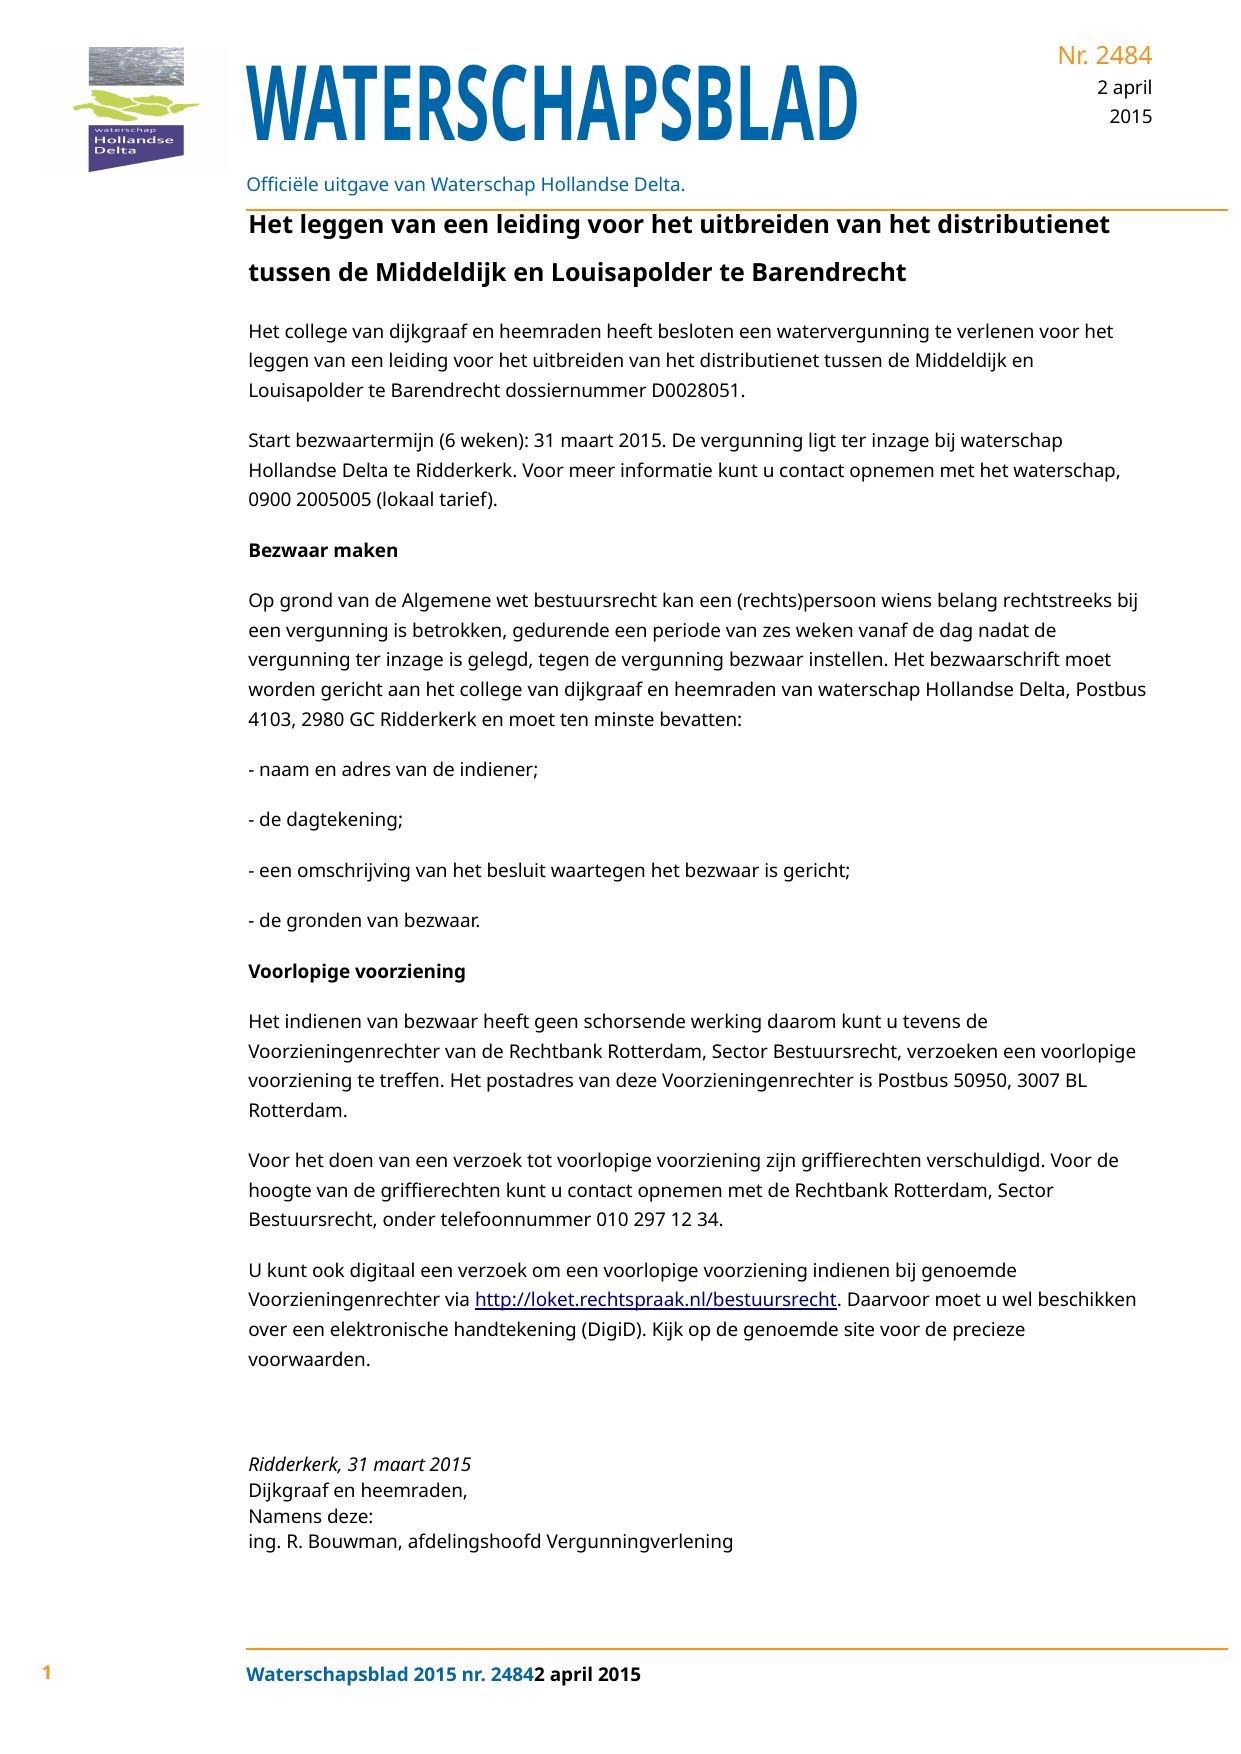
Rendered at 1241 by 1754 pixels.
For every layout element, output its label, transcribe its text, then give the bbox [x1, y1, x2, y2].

text - de dagtekening; [248, 807, 1152, 832]
text Dijkgraaf en heemraden, [248, 1477, 1152, 1503]
text Het leggen van een leiding voor het uitbreiden van het distributienet tussen de Middeldijk en Louisapolder te Barendrecht [248, 211, 1152, 288]
picture [41, 47, 231, 172]
text - naam en adres van de indiener; [248, 756, 1152, 782]
text Voorlopige voorziening [248, 958, 1152, 984]
text Het college van dijkgraaf en heemraden heeft besloten een watervergunning te verlenen voor het leggen van een leiding voor het uitbreiden van het distributienet tussen de Middeldijk en Louisapolder te Barendrecht dossiernummer D0028051. [248, 318, 1152, 403]
text Voor het doen van een verzoek tot voorlopige voorziening zijn griffierechten verschuldigd. Voor de hoogte van de griffierechten kunt u contact opnemen met de Rechtbank Rotterdam, Sector Bestuursrecht, onder telefoonnummer 010 297 12 34. [248, 1147, 1152, 1232]
text Namens deze: [248, 1503, 1152, 1529]
text - de gronden van bezwaar. [248, 907, 1152, 933]
text Start bezwaartermijn (6 weken): 31 maart 2015. De vergunning ligt ter inzage bij waterschap Hollandse Delta te Ridderkerk. Voor meer informatie kunt u contact opnemen met het waterschap, 0900 2005005 (lokaal tarief). [248, 427, 1152, 512]
text Ridderkerk, 31 maart 2015 [248, 1452, 1152, 1477]
text Op grond van de Algemene wet bestuursrecht kan een (rechts)persoon wiens belang rechtstreeks bij een vergunning is betrokken, gedurende een periode van zes weken vanaf de dag nadat de vergunning ter inzage is gelegd, tegen de vergunning bezwaar instellen. Het bezwaarschrift moet worden gericht aan het college van dijkgraaf en heemraden van waterschap Hollandse Delta, Postbus 4103, 2980 GC Ridderkerk en moet ten minste bevatten: [248, 587, 1152, 732]
text Bezwaar maken [248, 537, 1152, 563]
text - een omschrijving van het besluit waartegen het bezwaar is gericht; [248, 857, 1152, 883]
text Het indienen van bezwaar heeft geen schorsende werking daarom kunt u tevens de Voorzieningenrechter van de Rechtbank Rotterdam, Sector Bestuursrecht, verzoeken een voorlopige voorziening te treffen. Het postadres van deze Voorzieningenrechter is Postbus 50950, 3007 BL Rotterdam. [248, 1008, 1152, 1123]
text U kunt ook digitaal een verzoek om een voorlopige voorziening indienen bij genoemde Voorzieningenrechter via http://loket.rechtspraak.nl/bestuursrecht. Daarvoor moet u wel beschikken over een elektronische handtekening (DigiD). Kijk op de genoemde site voor de precieze voorwaarden. [248, 1257, 1152, 1372]
text ing. R. Bouwman, afdelingshoofd Vergunningverlening [248, 1529, 1152, 1554]
